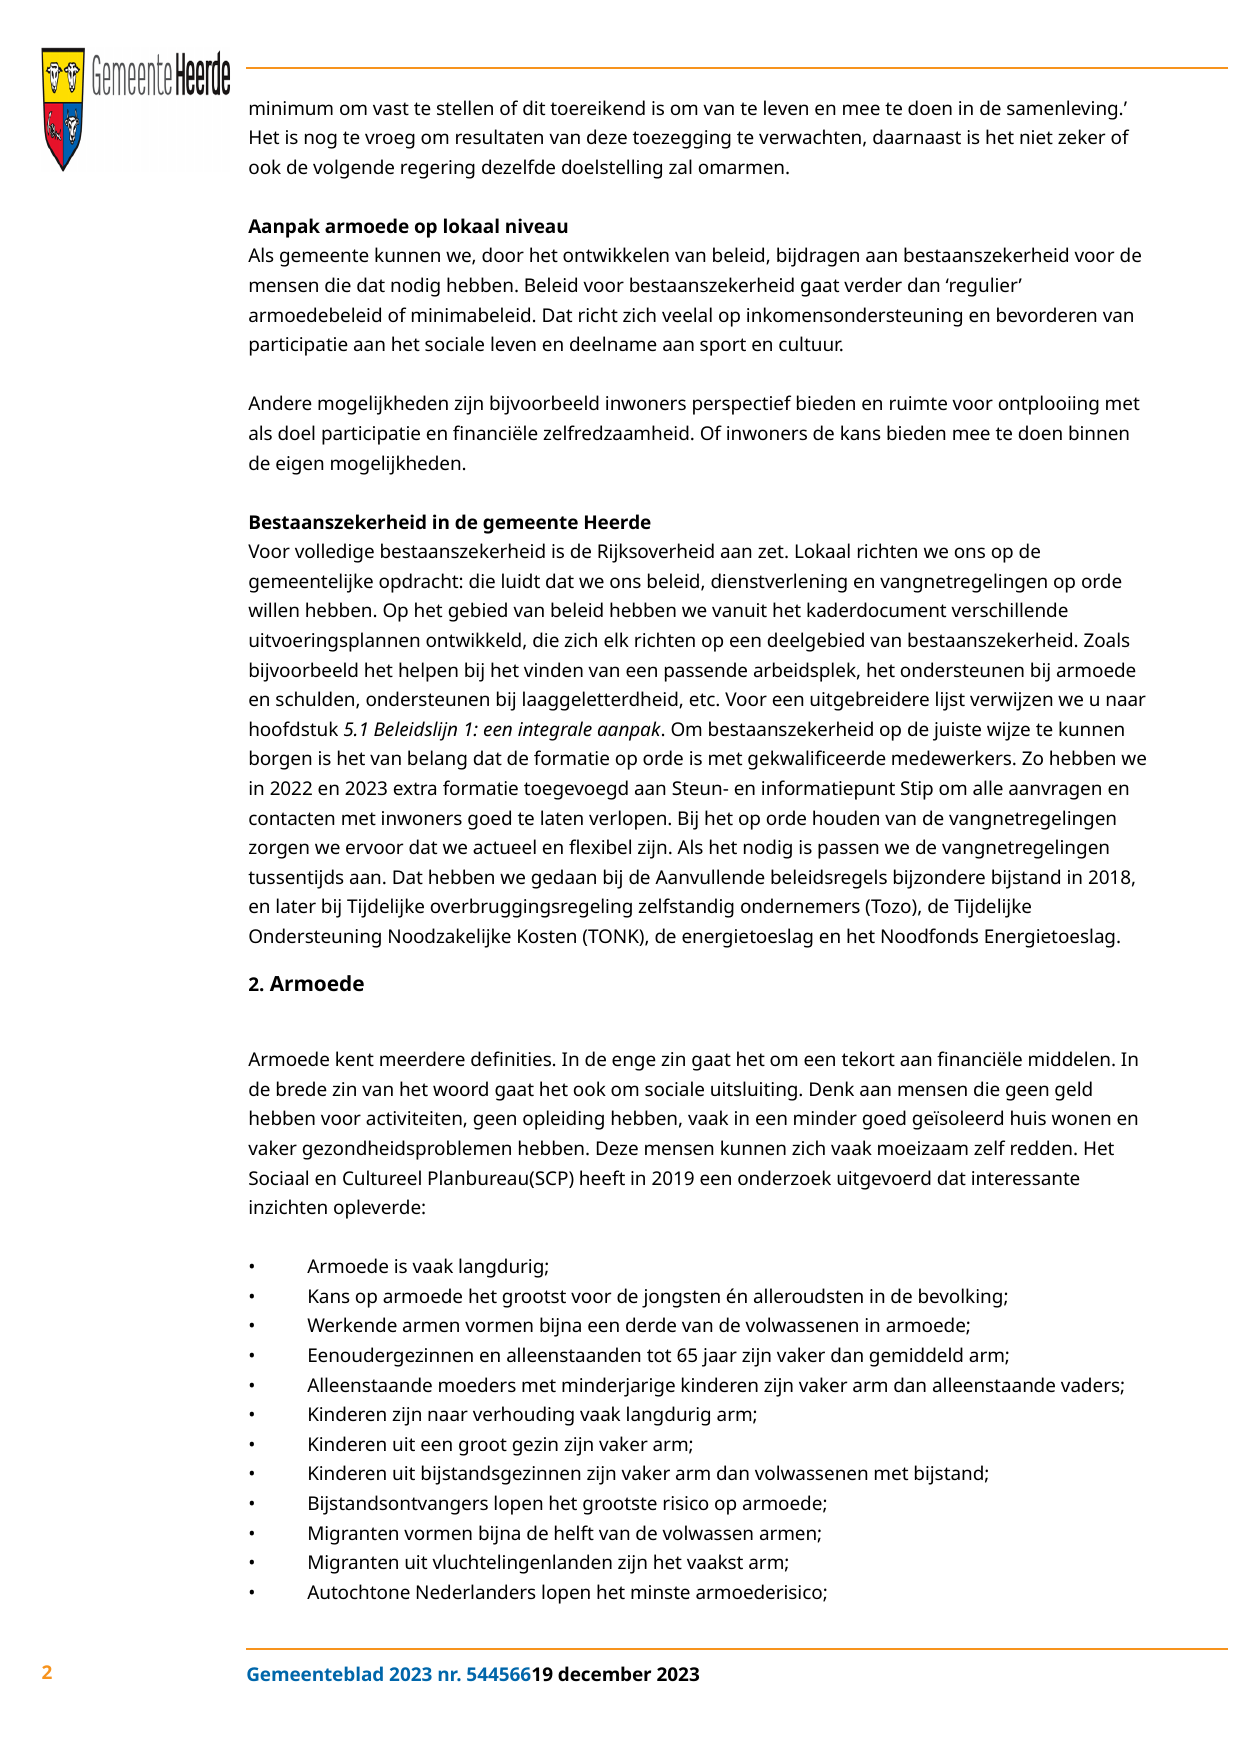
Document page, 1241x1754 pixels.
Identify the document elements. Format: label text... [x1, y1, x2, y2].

list Eenoudergezinnen en alleenstaanden tot 65 jaar zijn vaker dan gemiddeld arm; [248, 1342, 1152, 1368]
list Kinderen uit bijstandsgezinnen zijn vaker arm dan volwassenen met bijstand; [248, 1461, 1152, 1486]
list Alleenstaande moeders met minderjarige kinderen zijn vaker arm dan alleenstaande vaders; [248, 1372, 1152, 1398]
list Werkende armen vormen bijna een derde van de volwassenen in armoede; [248, 1313, 1152, 1338]
text Bestaanszekerheid in de gemeente Heerde [248, 509, 1152, 535]
list Migranten vormen bijna de helft van de volwassen armen; [248, 1520, 1152, 1546]
text Andere mogelijkheden zijn bijvoorbeeld inwoners perspectief bieden en ruimte voor ontplooiing met als doel participatie en financiële zelfredzaamheid. Of inwoners de kans bieden mee te doen binnen de eigen mogelijkheden. [248, 391, 1152, 476]
text Als gemeente kunnen we, door het ontwikkelen van beleid, bijdragen aan bestaanszekerheid voor de mensen die dat nodig hebben. Beleid voor bestaanszekerheid gaat verder dan ‘regulier’ armoedebeleid of minimabeleid. Dat richt zich veelal op inkomensondersteuning en bevorderen van participatie aan het sociale leven en deelname aan sport en cultuur. [248, 243, 1152, 357]
list Kinderen zijn naar verhouding vaak langdurig arm; [248, 1401, 1152, 1427]
text Aanpak armoede op lokaal niveau [248, 213, 1152, 239]
list Kinderen uit een groot gezin zijn vaker arm; [248, 1431, 1152, 1457]
text Armoede kent meerdere definities. In de enge zin gaat het om een tekort aan financiële middelen. In de brede zin van het woord gaat het ook om sociale uitsluiting. Denk aan mensen die geen geld hebben voor activiteiten, geen opleiding hebben, vaak in een minder goed geïsoleerd huis wonen en vaker gezondheidsproblemen hebben. Deze mensen kunnen zich vaak moeizaam zelf redden. Het Sociaal en Cultureel Planbureau(SCP) heeft in 2019 een onderzoek uitgevoerd dat interessante inzichten opleverde: [248, 1046, 1152, 1220]
text minimum om vast te stellen of dit toereikend is om van te leven en mee te doen in de samenleving.’ Het is nog te vroeg om resultaten van deze toezegging te verwachten, daarnaast is het niet zeker of ook de volgende regering dezelfde doelstelling zal omarmen. [248, 95, 1152, 180]
list Autochtone Nederlanders lopen het minste armoederisico; [248, 1579, 1152, 1605]
list Kans op armoede het grootst voor de jongsten én alleroudsten in de bevolking; [248, 1283, 1152, 1309]
list Bijstandsontvangers lopen het grootste risico op armoede; [248, 1490, 1152, 1516]
list Armoede is vaak langdurig; [248, 1253, 1152, 1279]
list Migranten uit vluchtelingenlanden zijn het vaakst arm; [248, 1549, 1152, 1575]
text Voor volledige bestaanszekerheid is de Rijksoverheid aan zet. Lokaal richten we ons op de gemeentelijke opdracht: die luidt dat we ons beleid, dienstverlening en vangnetregelingen op orde willen hebben. Op het gebied van beleid hebben we vanuit het kaderdocument verschillende uitvoeringsplannen ontwikkeld, die zich elk richten op een deelgebied van bestaanszekerheid. Zoals bijvoorbeeld het helpen bij het vinden van een passende arbeidsplek, het ondersteunen bij armoede en schulden, ondersteunen bij laaggeletterdheid, etc. Voor een uitgebreidere lijst verwijzen we u naar hoofdstuk 5.1 Beleidslijn 1: een integrale aanpak. Om bestaanszekerheid op de juiste wijze te kunnen borgen is het van belang dat de formatie op orde is met gekwalificeerde medewerkers. Zo hebben we in 2022 en 2023 extra formatie toegevoegd aan Steun- en informatiepunt Stip om alle aanvragen en contacten met inwoners goed te laten verlopen. Bij het op orde houden van de vangnetregelingen zorgen we ervoor dat we actueel en flexibel zijn. Als het nodig is passen we de vangnetregelingen tussentijds aan. Dat hebben we gedaan bij de Aanvullende beleidsregels bijzondere bijstand in 2018, en later bij Tijdelijke overbruggingsregeling zelfstandig ondernemers (Tozo), de Tijdelijke Ondersteuning Noodzakelijke Kosten (TONK), de energietoeslag en het Noodfonds Energietoeslag. [248, 538, 1152, 949]
text 2. Armoede [248, 969, 1152, 997]
picture [41, 47, 231, 172]
